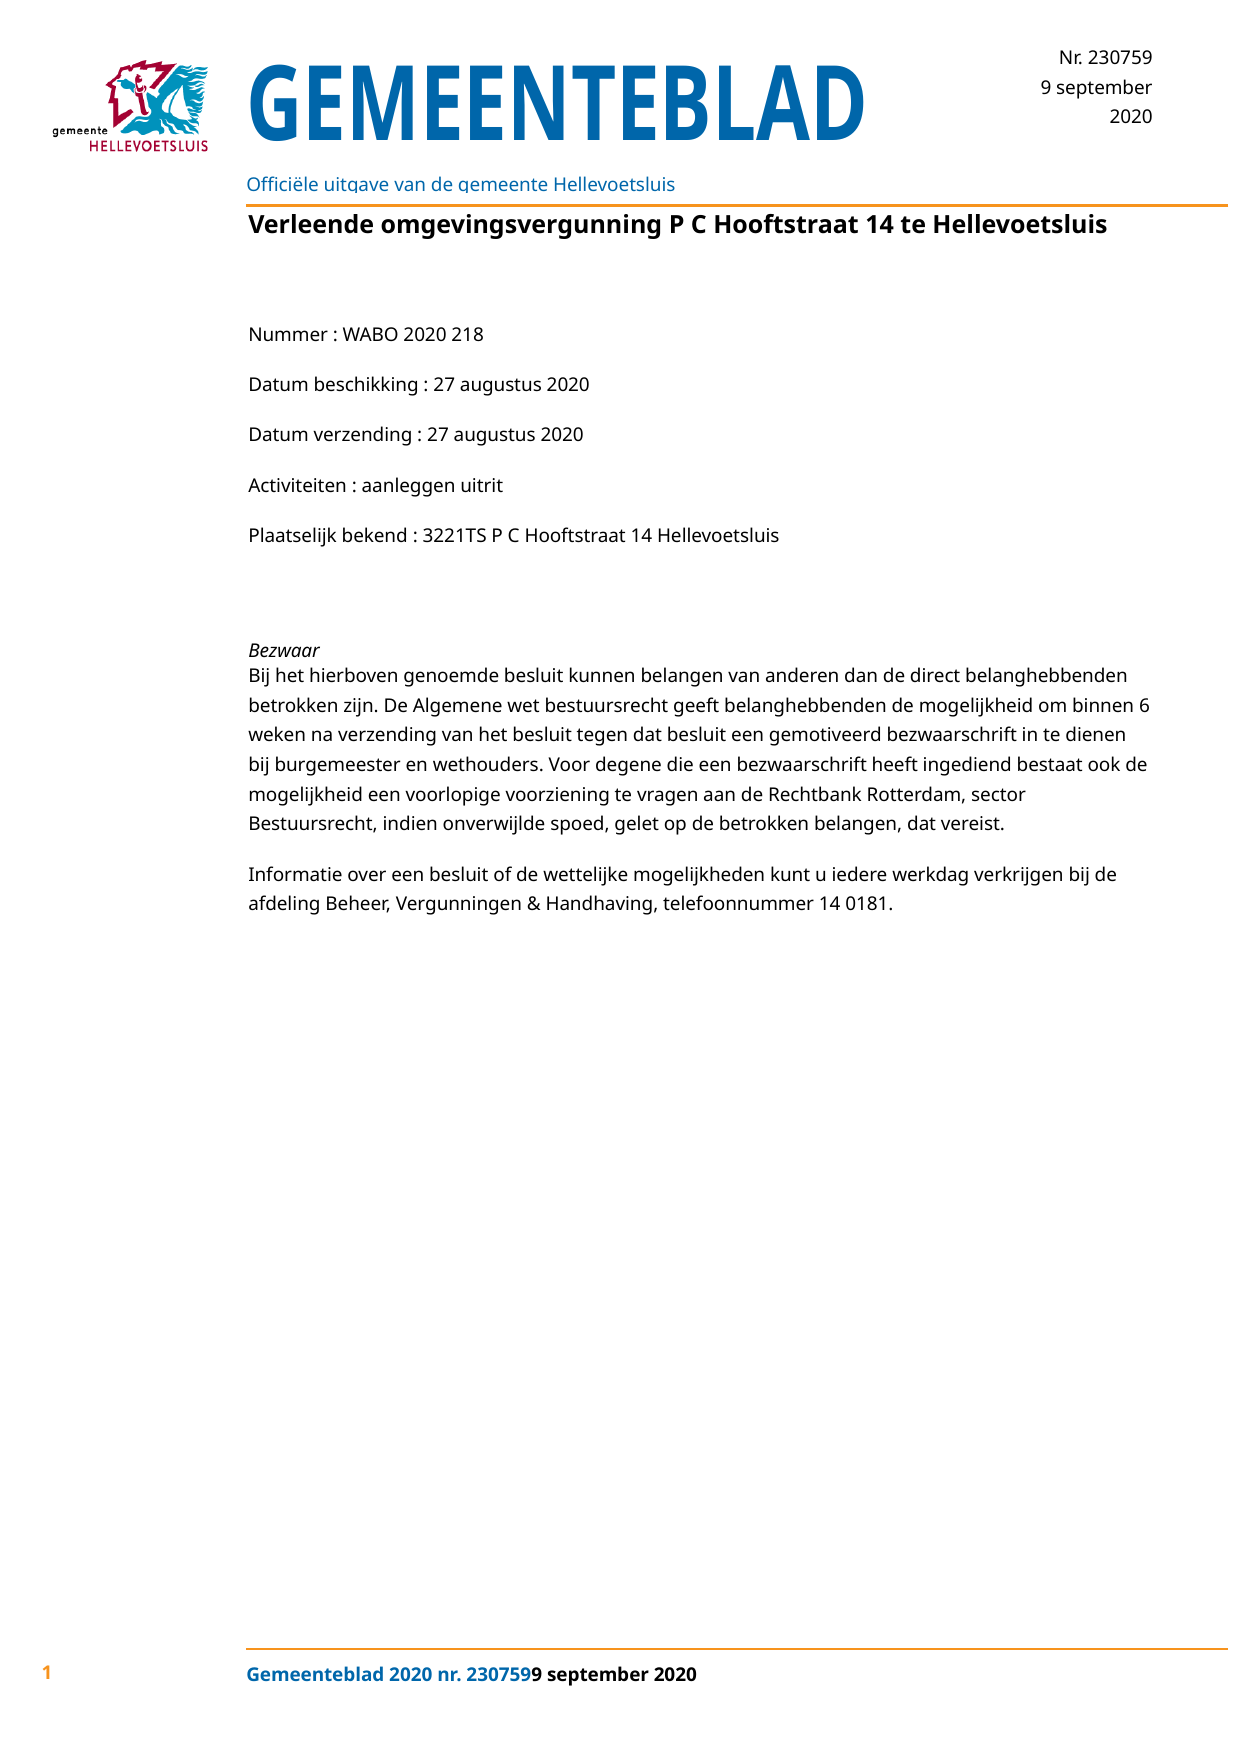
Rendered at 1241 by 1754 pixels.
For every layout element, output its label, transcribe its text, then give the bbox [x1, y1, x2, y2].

text Activiteiten : aanleggen uitrit [248, 472, 1152, 498]
picture [41, 47, 231, 172]
text Informatie over een besluit of de wettelijke mogelijkheden kunt u iedere werkdag verkrijgen bij de afdeling Beheer, Vergunningen & Handhaving, telefoonnummer 14 0181. [248, 861, 1152, 916]
text Datum verzending : 27 augustus 2020 [248, 422, 1152, 447]
text Plaatselijk bekend : 3221TS P C Hooftstraat 14 Hellevoetsluis [248, 522, 1152, 548]
text Nummer : WABO 2020 218 [248, 321, 1152, 346]
text Bezwaar [248, 637, 1152, 662]
text Datum beschikking : 27 augustus 2020 [248, 371, 1152, 397]
text Verleende omgevingsvergunning P C Hooftstraat 14 te Hellevoetsluis [248, 207, 1152, 241]
text Bij het hierboven genoemde besluit kunnen belangen van anderen dan de direct belanghebbenden betrokken zijn. De Algemene wet bestuursrecht geeft belanghebbenden de mogelijkheid om binnen 6 weken na verzending van het besluit tegen dat besluit een gemotiveerd bezwaarschrift in te dienen bij burgemeester en wethouders. Voor degene die een bezwaarschrift heeft ingediend bestaat ook de mogelijkheid een voorlopige voorziening te vragen aan de Rechtbank Rotterdam, sector Bestuursrecht, indien onverwijlde spoed, gelet op de betrokken belangen, dat vereist. [248, 662, 1152, 836]
